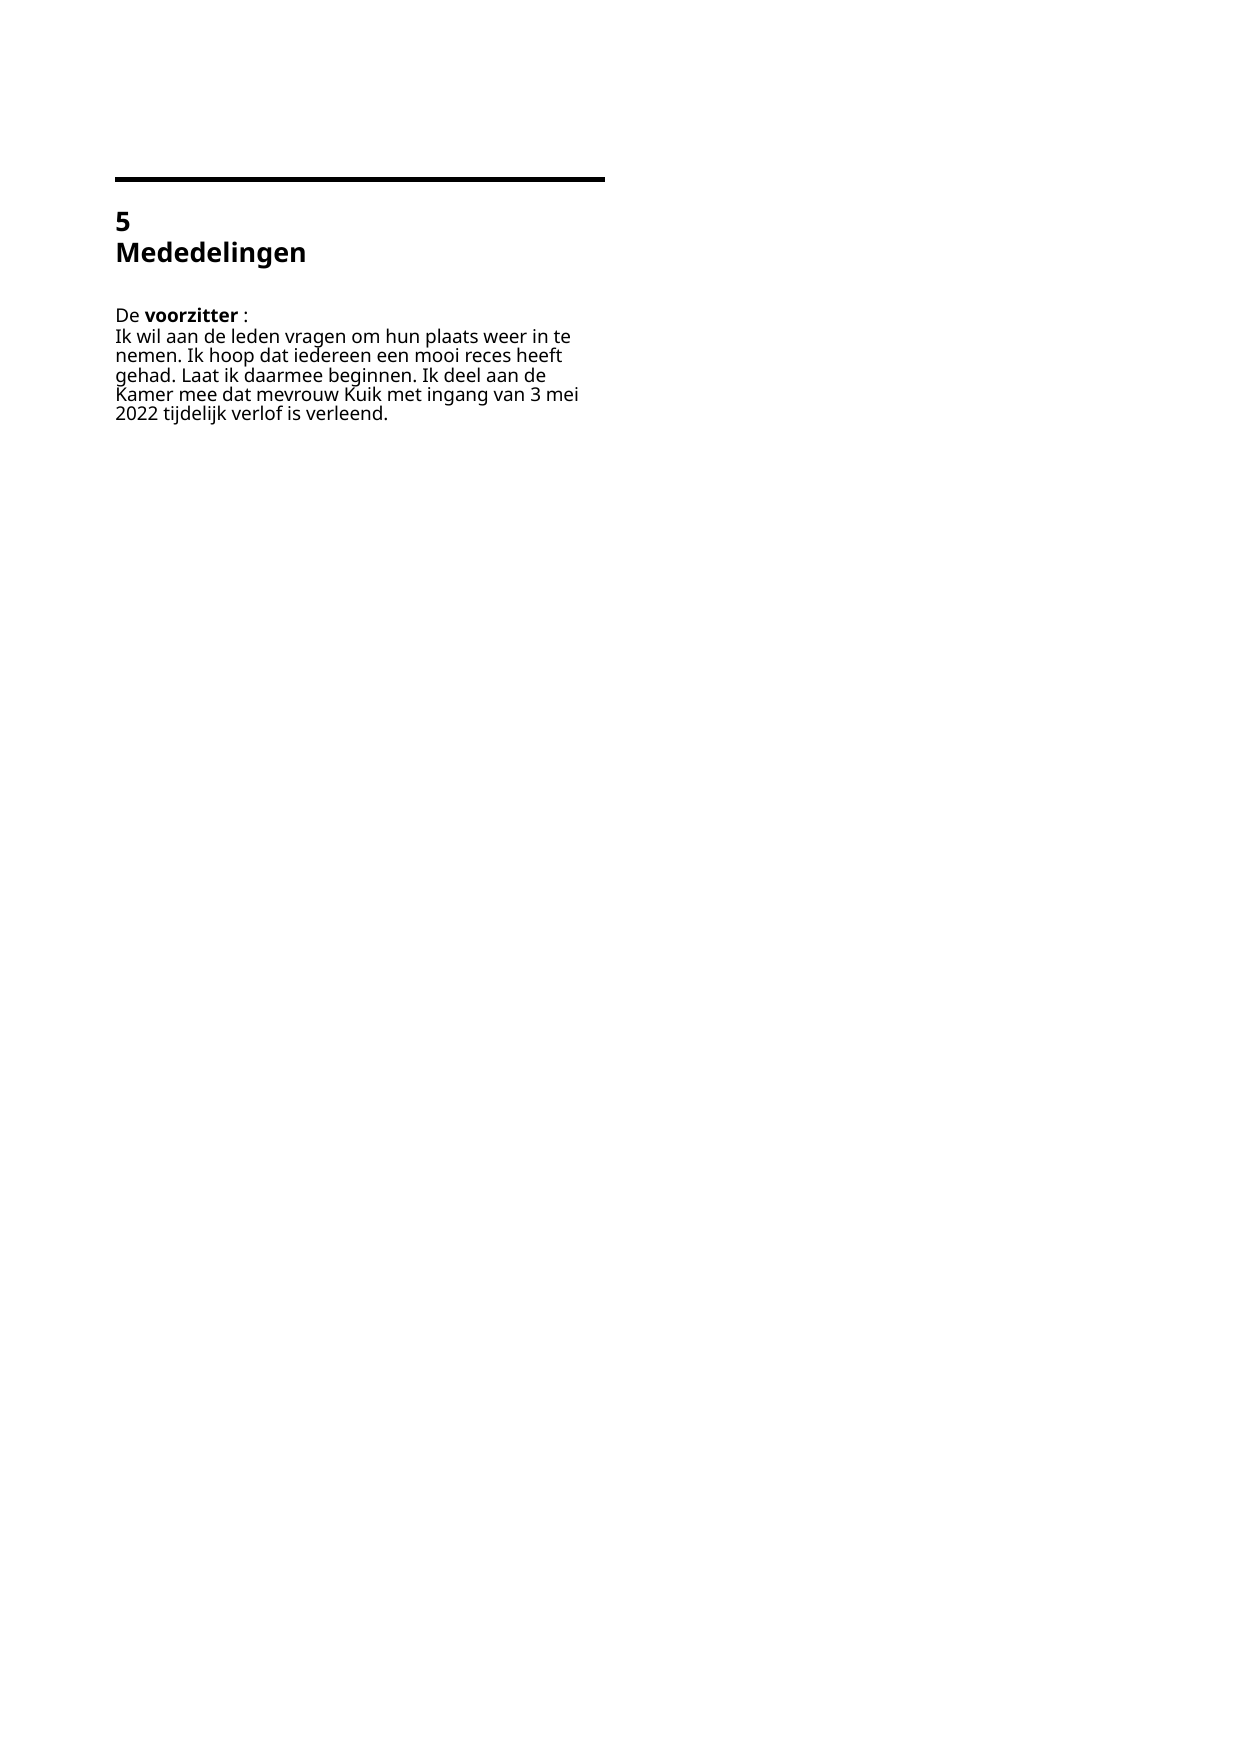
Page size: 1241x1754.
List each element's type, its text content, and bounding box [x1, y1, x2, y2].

text Mededelingen [115, 239, 605, 283]
text 5 [115, 203, 605, 239]
text De voorzitter : [115, 302, 605, 328]
text Ik wil aan de leden vragen om hun plaats weer in te nemen. Ik hoop dat iedereen een mooi reces heeft gehad. Laat ik daarmee beginnen. Ik deel aan de Kamer mee dat mevrouw Kuik met ingang van 3 mei 2022 tijdelijk verlof is verleend. [115, 328, 605, 424]
